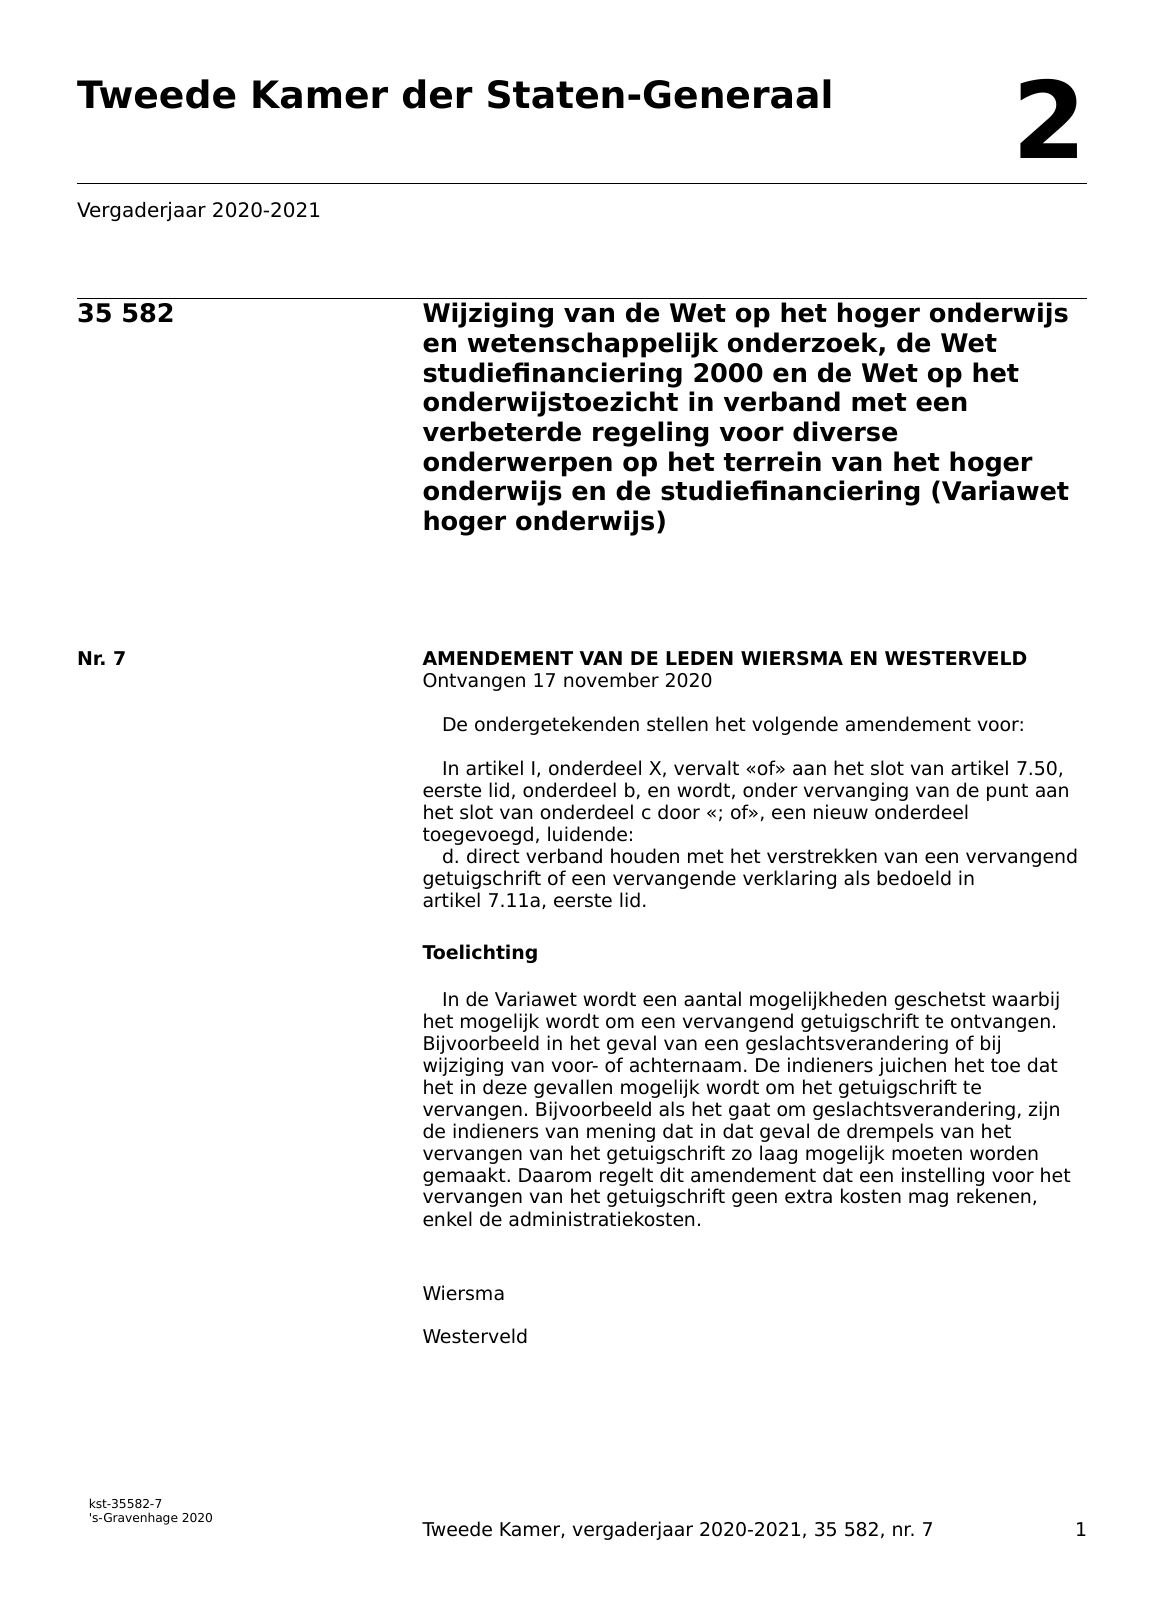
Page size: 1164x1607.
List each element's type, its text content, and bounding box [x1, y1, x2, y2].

subtitle Toelichting [422, 942, 1087, 964]
text d. direct verband houden met het verstrekken van een vervangend getuigschrift of een vervangende verklaring als bedoeld in artikel 7.11a, eerste lid. [422, 846, 1087, 912]
text Ontvangen 17 november 2020 [422, 669, 1087, 691]
subtitle Nr. 7 AMENDEMENT VAN DE LEDEN WIERSMA EN WESTERVELD [77, 647, 1087, 669]
subtitle 35 582 Wijziging van de Wet op het hoger onderwijs en wetenschappelijk onderzoek, de Wet studiefinanciering 2000 en de Wet op het onderwijstoezicht in verband met een verbeterde regeling voor diverse onderwerpen op het terrein van het hoger onderwijs en de studiefinanciering (Variawet hoger onderwijs) [77, 299, 1087, 536]
text 's-Gravenhage 2020 [88, 1511, 323, 1525]
table_cell Vergaderjaar 2020-2021 [77, 184, 1087, 298]
text Wiersma Westerveld [422, 1260, 1087, 1348]
table_header 2 [886, 59, 1087, 183]
text kst-35582-7 [88, 1497, 323, 1511]
text In de Variawet wordt een aantal mogelijkheden geschetst waarbij het mogelijk wordt om een vervangend getuigschrift te ontvangen. Bijvoorbeeld in het geval van een geslachtsverandering of bij wijziging van voor- of achternaam. De indieners juichen het toe dat het in deze gevallen mogelijk wordt om het getuigschrift te vervangen. Bijvoorbeeld als het gaat om geslachtsverandering, zijn de indieners van mening dat in dat geval de drempels van het vervangen van het getuigschrift zo laag mogelijk moeten worden gemaakt. Daarom regelt dit amendement dat een instelling voor het vervangen van het getuigschrift geen extra kosten mag rekenen, enkel de administratiekosten. [422, 989, 1087, 1230]
text In artikel I, onderdeel X, vervalt «of» aan het slot van artikel 7.50, eerste lid, onderdeel b, en wordt, onder vervanging van de punt aan het slot van onderdeel c door «; of», een nieuw onderdeel toegevoegd, luidende: [422, 758, 1087, 846]
table_header Tweede Kamer der Staten-Generaal [77, 59, 886, 183]
text De ondergetekenden stellen het volgende amendement voor: [422, 714, 1087, 736]
